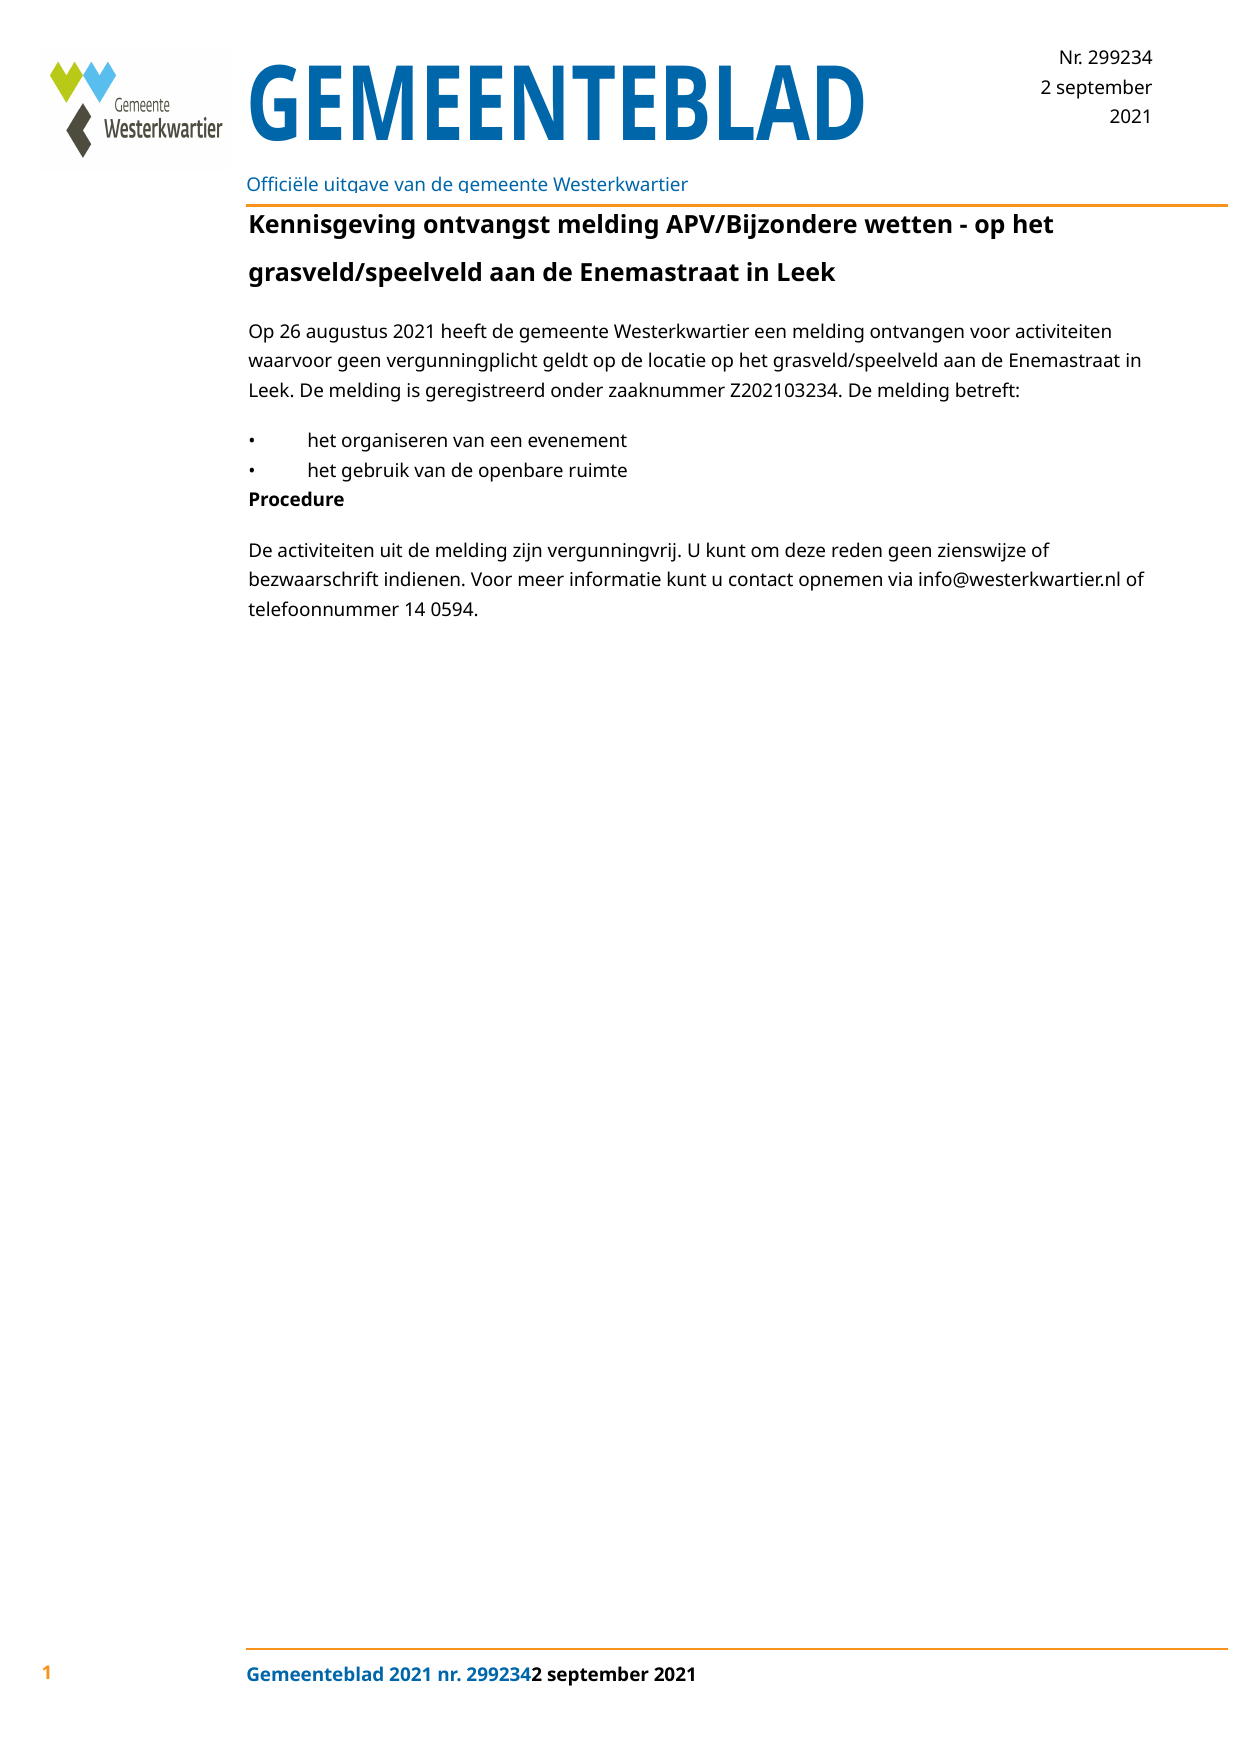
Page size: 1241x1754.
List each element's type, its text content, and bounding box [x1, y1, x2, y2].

text De activiteiten uit de melding zijn vergunningvrij. U kunt om deze reden geen zienswijze of bezwaarschrift indienen. Voor meer informatie kunt u contact opnemen via info@westerkwartier.nl of telefoonnummer 14 0594. [248, 537, 1152, 622]
list het organiseren van een evenement [248, 427, 1152, 453]
text Kennisgeving ontvangst melding APV/Bijzondere wetten - op het grasveld/speelveld aan de Enemastraat in Leek [248, 207, 1152, 288]
text Op 26 augustus 2021 heeft de gemeente Westerkwartier een melding ontvangen voor activiteiten waarvoor geen vergunningplicht geldt op de locatie op het grasveld/speelveld aan de Enemastraat in Leek. De melding is geregistreerd onder zaaknummer Z202103234. De melding betreft: [248, 318, 1152, 403]
text Procedure [248, 487, 1152, 512]
picture [41, 47, 231, 172]
list het gebruik van de openbare ruimte [248, 457, 1152, 483]
